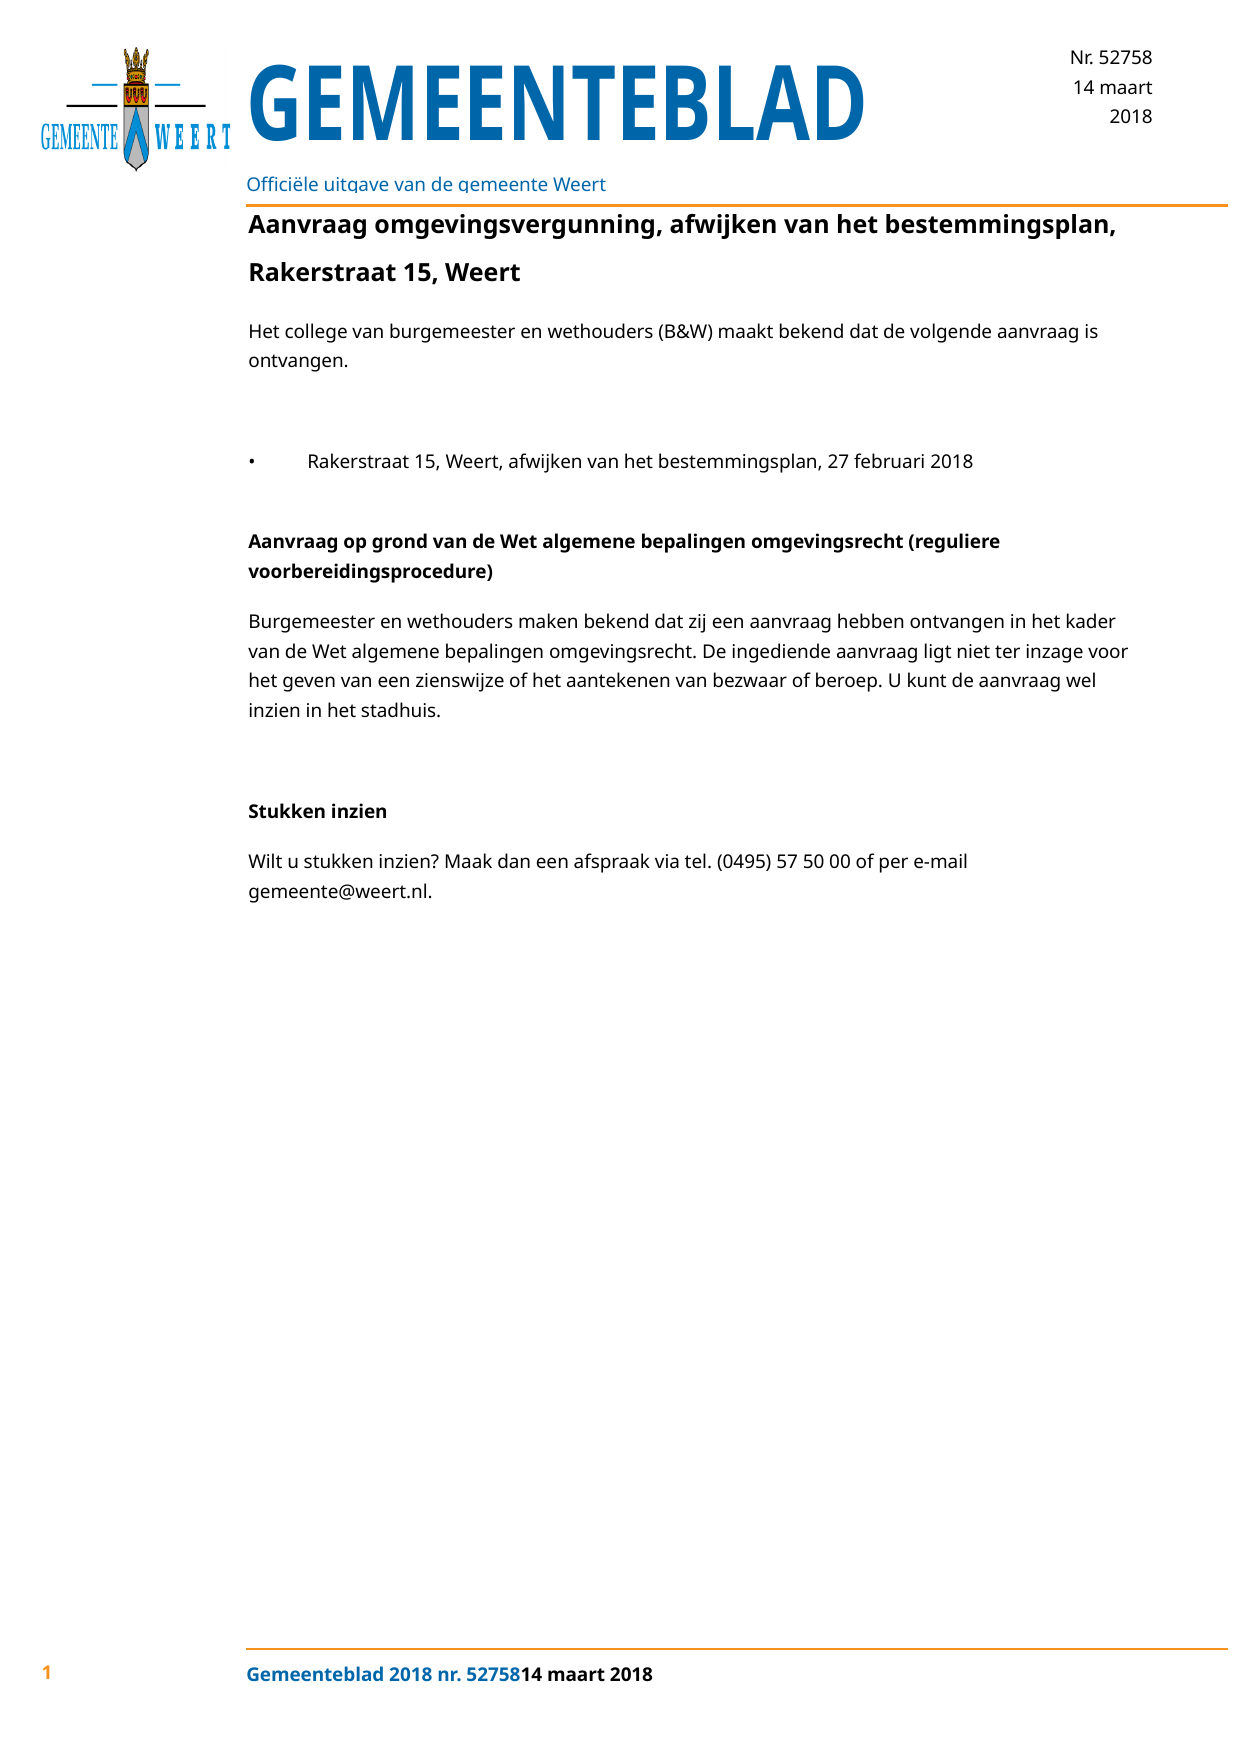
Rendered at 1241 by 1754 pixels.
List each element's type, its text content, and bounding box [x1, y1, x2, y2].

text Aanvraag op grond van de Wet algemene bepalingen omgevingsrecht (reguliere voorbereidingsprocedure) [248, 528, 1152, 584]
text Stukken inzien [248, 798, 1152, 824]
text Aanvraag omgevingsvergunning, afwijken van het bestemmingsplan, Rakerstraat 15, Weert [248, 207, 1152, 288]
text Het college van burgemeester en wethouders (B&W) maakt bekend dat de volgende aanvraag is ontvangen. [248, 318, 1152, 373]
picture [41, 47, 231, 172]
text Wilt u stukken inzien? Maak dan een afspraak via tel. (0495) 57 50 00 of per e-mail gemeente@weert.nl. [248, 848, 1152, 904]
list Rakerstraat 15, Weert, afwijken van het bestemmingsplan, 27 februari 2018 [248, 448, 1152, 474]
text Burgemeester en wethouders maken bekend dat zij een aanvraag hebben ontvangen in het kader van de Wet algemene bepalingen omgevingsrecht. De ingediende aanvraag ligt niet ter inzage voor het geven van een zienswijze of het aantekenen van bezwaar of beroep. U kunt de aanvraag wel inzien in het stadhuis. [248, 608, 1152, 723]
